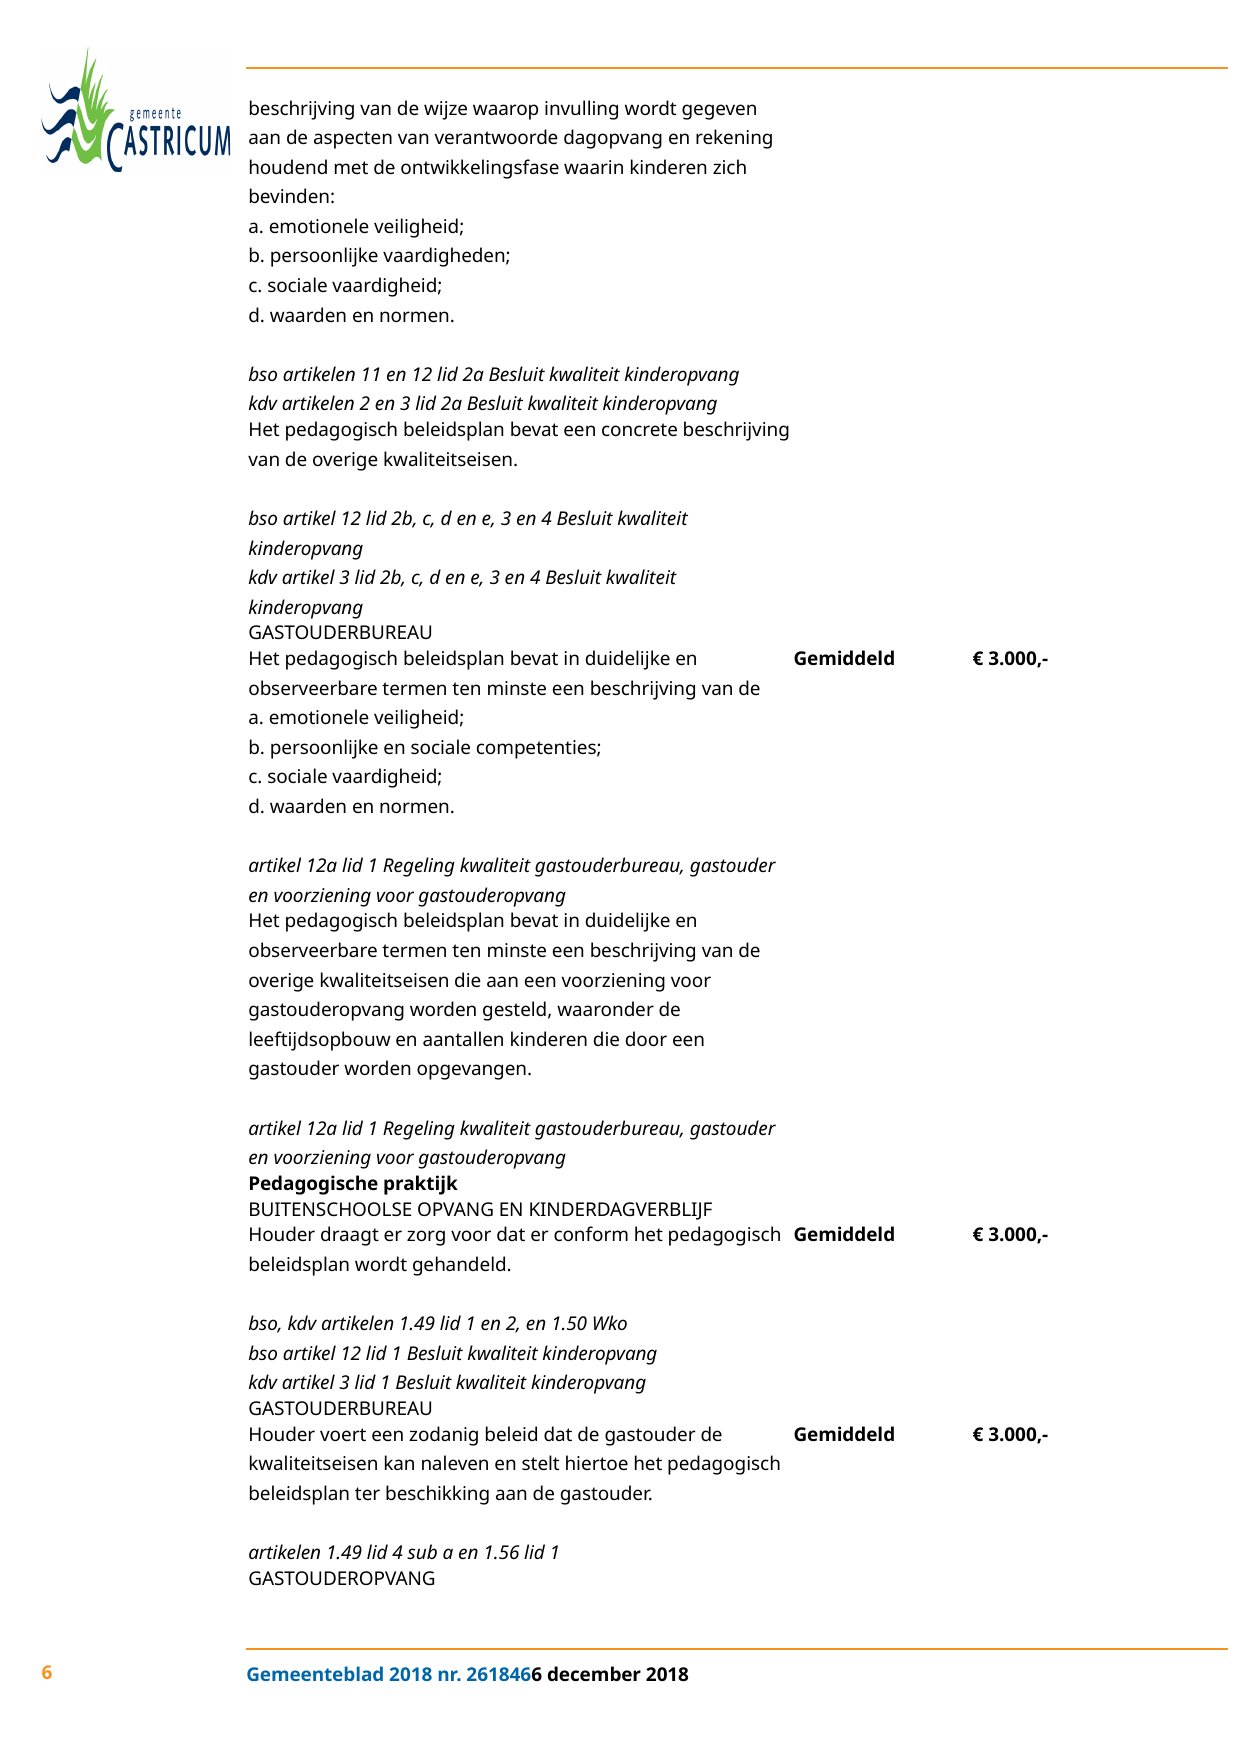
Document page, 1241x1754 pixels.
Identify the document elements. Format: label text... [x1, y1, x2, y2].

table_cell BUITENSCHOOLSE OPVANG EN KINDERDAGVERBLIJF [248, 1196, 1152, 1222]
table_cell € 3.000,- [973, 645, 1152, 1170]
table_cell Pedagogische praktijk [248, 1170, 1152, 1196]
table_cell Het pedagogisch beleidsplan bevat een concrete beschrijving van de overige kwaliteitseisen. bso artikel 12 lid 2b, c, d en e, 3 en 4 Besluit kwaliteit kinderopvang kdv artikel 3 lid 2b, c, d en e, 3 en 4 Besluit kwaliteit kinderopvang [248, 416, 793, 619]
table_cell Het pedagogisch beleidsplan bevat in duidelijke en observeerbare termen ten minste een beschrijving van de overige kwaliteitseisen die aan een voorziening voor gastouderopvang worden gesteld, waaronder de leeftijdsopbouw en aantallen kinderen die door een gastouder worden opgevangen. artikel 12a lid 1 Regeling kwaliteit gastouderbureau, gastouder en voorziening voor gastouderopvang [248, 908, 793, 1170]
table_cell GASTOUDEROPVANG [248, 1565, 1152, 1591]
picture [41, 47, 231, 172]
table_cell Gemiddeld [793, 1421, 972, 1565]
table_cell Houder draagt er zorg voor dat er conform het pedagogisch beleidsplan wordt gehandeld. bso, kdv artikelen 1.49 lid 1 en 2, en 1.50 Wko bso artikel 12 lid 1 Besluit kwaliteit kinderopvang kdv artikel 3 lid 1 Besluit kwaliteit kinderopvang [248, 1222, 793, 1395]
table_cell € 3.000,- [973, 1421, 1152, 1565]
table_cell beschrijving van de wijze waarop invulling wordt gegeven aan de aspecten van verantwoorde dagopvang en rekening houdend met de ontwikkelingsfase waarin kinderen zich bevinden: a. emotionele veiligheid; b. persoonlijke vaardigheden; c. sociale vaardigheid; d. waarden en normen. bso artikelen 11 en 12 lid 2a Besluit kwaliteit kinderopvang kdv artikelen 2 en 3 lid 2a Besluit kwaliteit kinderopvang [248, 95, 793, 416]
table_cell Gemiddeld [793, 645, 972, 1170]
table_cell GASTOUDERBUREAU [248, 1395, 1152, 1421]
table_cell Het pedagogisch beleidsplan bevat in duidelijke en observeerbare termen ten minste een beschrijving van de a. emotionele veiligheid; b. persoonlijke en sociale competenties; c. sociale vaardigheid; d. waarden en normen. artikel 12a lid 1 Regeling kwaliteit gastouderbureau, gastouder en voorziening voor gastouderopvang [248, 645, 793, 908]
table_cell € 3.000,- [973, 1222, 1152, 1395]
table_cell GASTOUDERBUREAU [248, 620, 1152, 645]
table_cell [793, 95, 972, 619]
table_cell Gemiddeld [793, 1222, 972, 1395]
table_cell [973, 95, 1152, 619]
table_cell Houder voert een zodanig beleid dat de gastouder de kwaliteitseisen kan naleven en stelt hiertoe het pedagogisch beleidsplan ter beschikking aan de gastouder. artikelen 1.49 lid 4 sub a en 1.56 lid 1 [248, 1421, 793, 1565]
